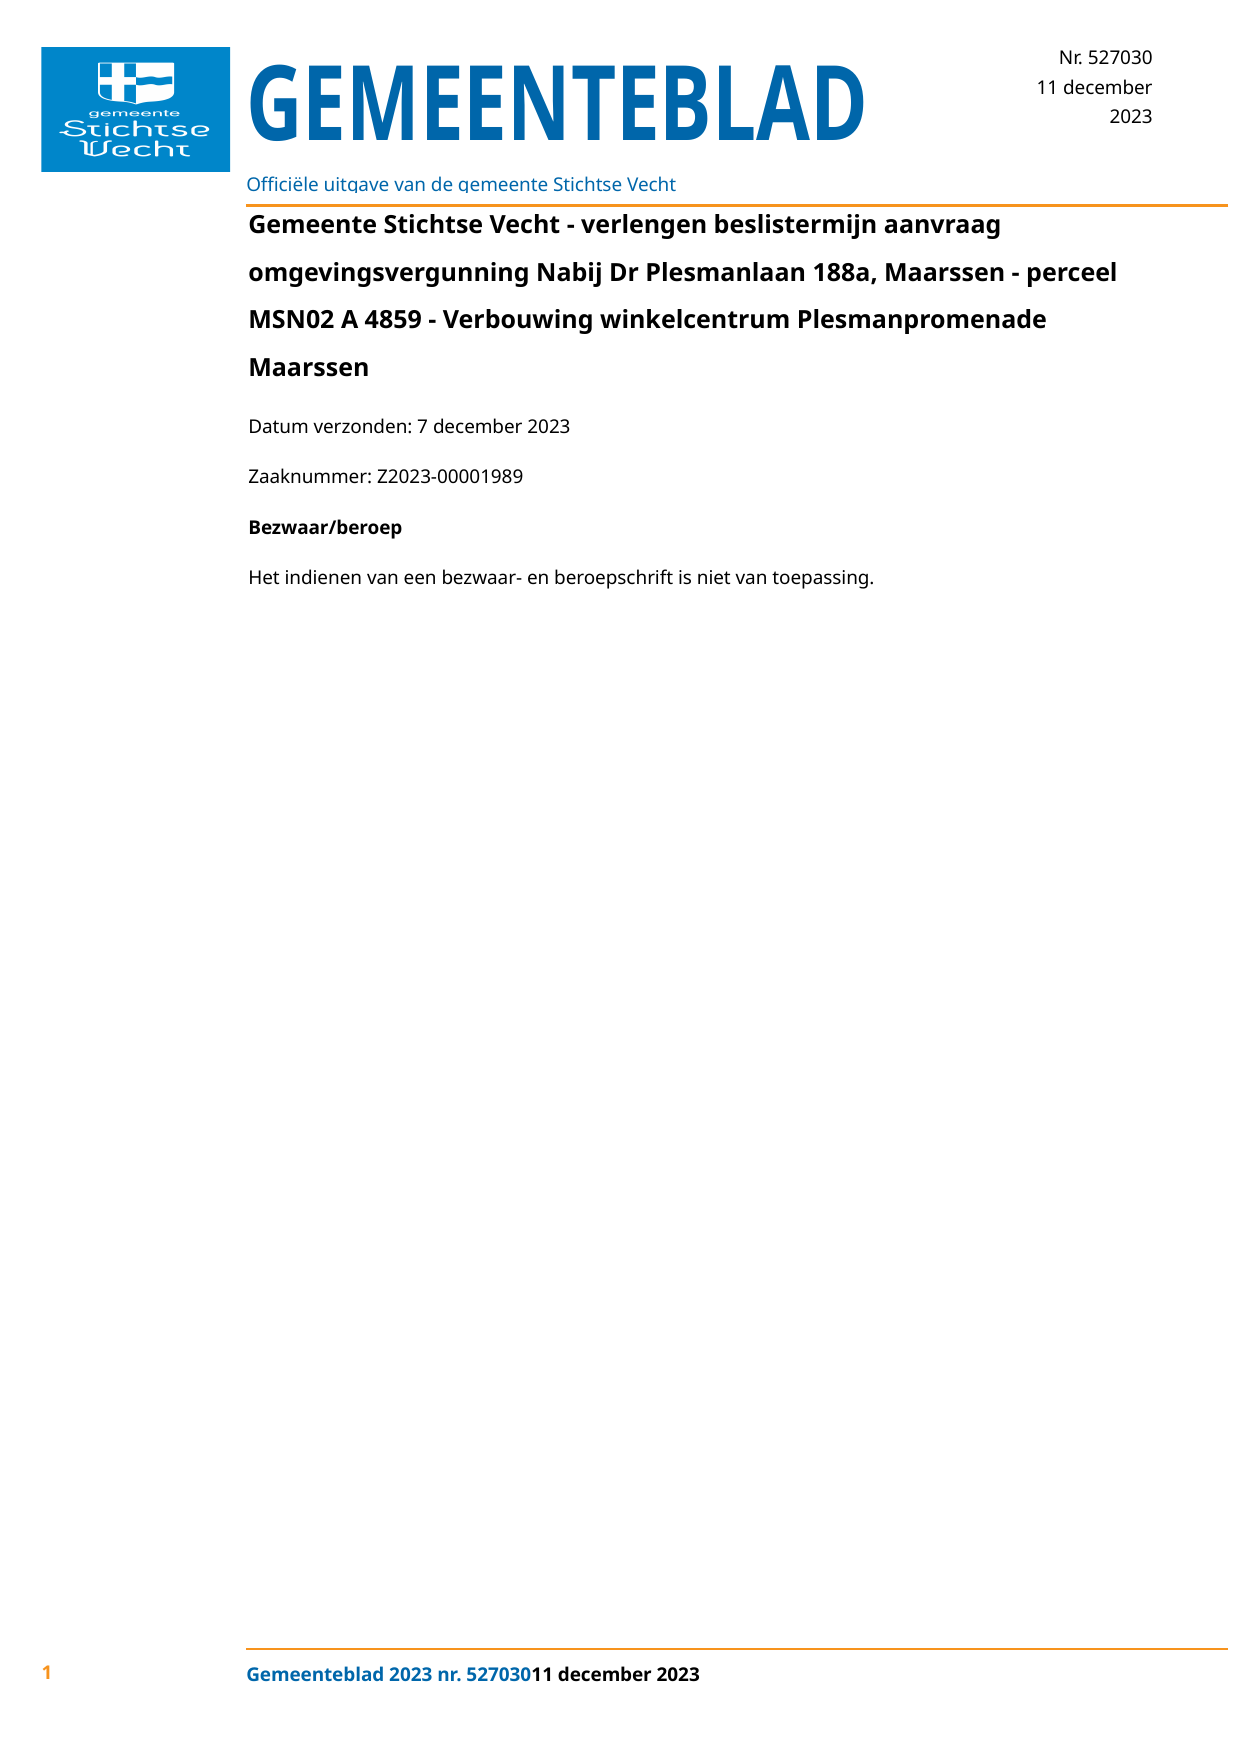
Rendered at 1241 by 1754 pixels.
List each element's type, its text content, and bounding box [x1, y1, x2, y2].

picture [99, 63, 135, 101]
text Datum verzonden: 7 december 2023 [248, 413, 1152, 439]
text Het indienen van een bezwaar- en beroepschrift is niet van toepassing. [248, 564, 1152, 590]
text Bezwaar/beroep [248, 514, 1152, 540]
text Gemeente Stichtse Vecht - verlengen beslistermijn aanvraag omgevingsvergunning Nabij Dr Plesmanlaan 188a, Maarssen - perceel MSN02 A 4859 - Verbouwing winkelcentrum Plesmanpromenade Maarssen [248, 207, 1152, 384]
picture [137, 63, 174, 103]
text Zaaknummer: Z2023-00001989 [248, 463, 1152, 489]
